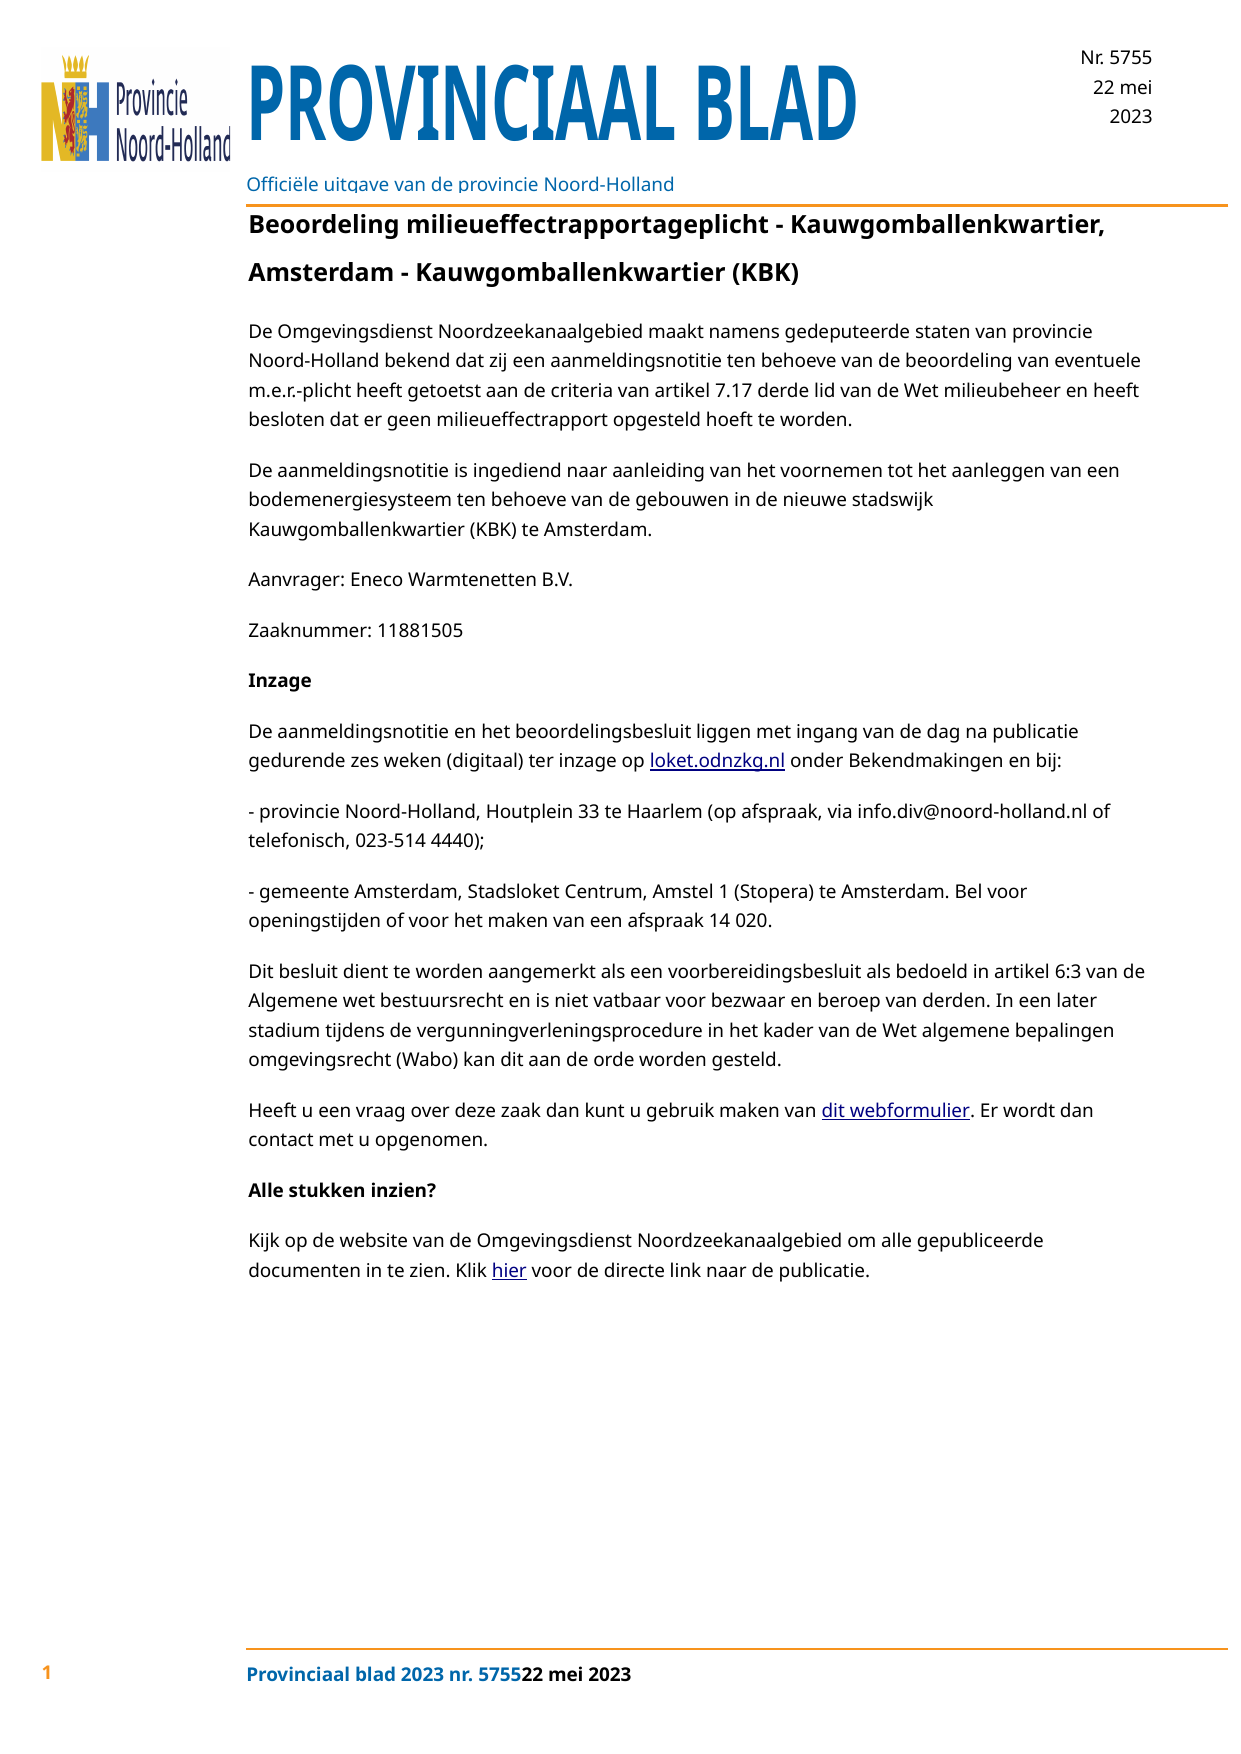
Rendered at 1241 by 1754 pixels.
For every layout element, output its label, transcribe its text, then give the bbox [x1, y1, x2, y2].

text Kijk op de website van de Omgevingsdienst Noordzeekanaalgebied om alle gepubliceerde documenten in te zien. Klik hier voor de directe link naar de publicatie. [248, 1227, 1152, 1283]
text Alle stukken inzien? [248, 1177, 1152, 1203]
text - gemeente Amsterdam, Stadsloket Centrum, Amstel 1 (Stopera) te Amsterdam. Bel voor openingstijden of voor het maken van een afspraak 14 020. [248, 878, 1152, 933]
text De Omgevingsdienst Noordzeekanaalgebied maakt namens gedeputeerde staten van provincie Noord-Holland bekend dat zij een aanmeldingsnotitie ten behoeve van de beoordeling van eventuele m.e.r.-plicht heeft getoetst aan de criteria van artikel 7.17 derde lid van de Wet milieubeheer en heeft besloten dat er geen milieueffectrapport opgesteld hoeft te worden. [248, 318, 1152, 432]
text De aanmeldingsnotitie is ingediend naar aanleiding van het voornemen tot het aanleggen van een bodemenergiesysteem ten behoeve van de gebouwen in de nieuwe stadswijk Kauwgomballenkwartier (KBK) te Amsterdam. [248, 457, 1152, 542]
text Beoordeling milieueffectrapportageplicht - Kauwgomballenkwartier, Amsterdam - Kauwgomballenkwartier (KBK) [248, 207, 1152, 288]
text - provincie Noord-Holland, Houtplein 33 te Haarlem (op afspraak, via info.div@noord-holland.nl of telefonisch, 023-514 4440); [248, 798, 1152, 853]
text Inzage [248, 667, 1152, 693]
text Heeft u een vraag over deze zaak dan kunt u gebruik maken van dit webformulier. Er wordt dan contact met u opgenomen. [248, 1097, 1152, 1152]
text De aanmeldingsnotitie en het beoordelingsbesluit liggen met ingang van de dag na publicatie gedurende zes weken (digitaal) ter inzage op loket.odnzkg.nl onder Bekendmakingen en bij: [248, 718, 1152, 773]
picture [41, 47, 231, 172]
text Aanvrager: Eneco Warmtenetten B.V. [248, 567, 1152, 592]
text Dit besluit dient te worden aangemerkt als een voorbereidingsbesluit als bedoeld in artikel 6:3 van de Algemene wet bestuursrecht en is niet vatbaar voor bezwaar en beroep van derden. In een later stadium tijdens de vergunningverleningsprocedure in het kader van de Wet algemene bepalingen omgevingsrecht (Wabo) kan dit aan de orde worden gesteld. [248, 958, 1152, 1072]
text Zaaknummer: 11881505 [248, 617, 1152, 643]
